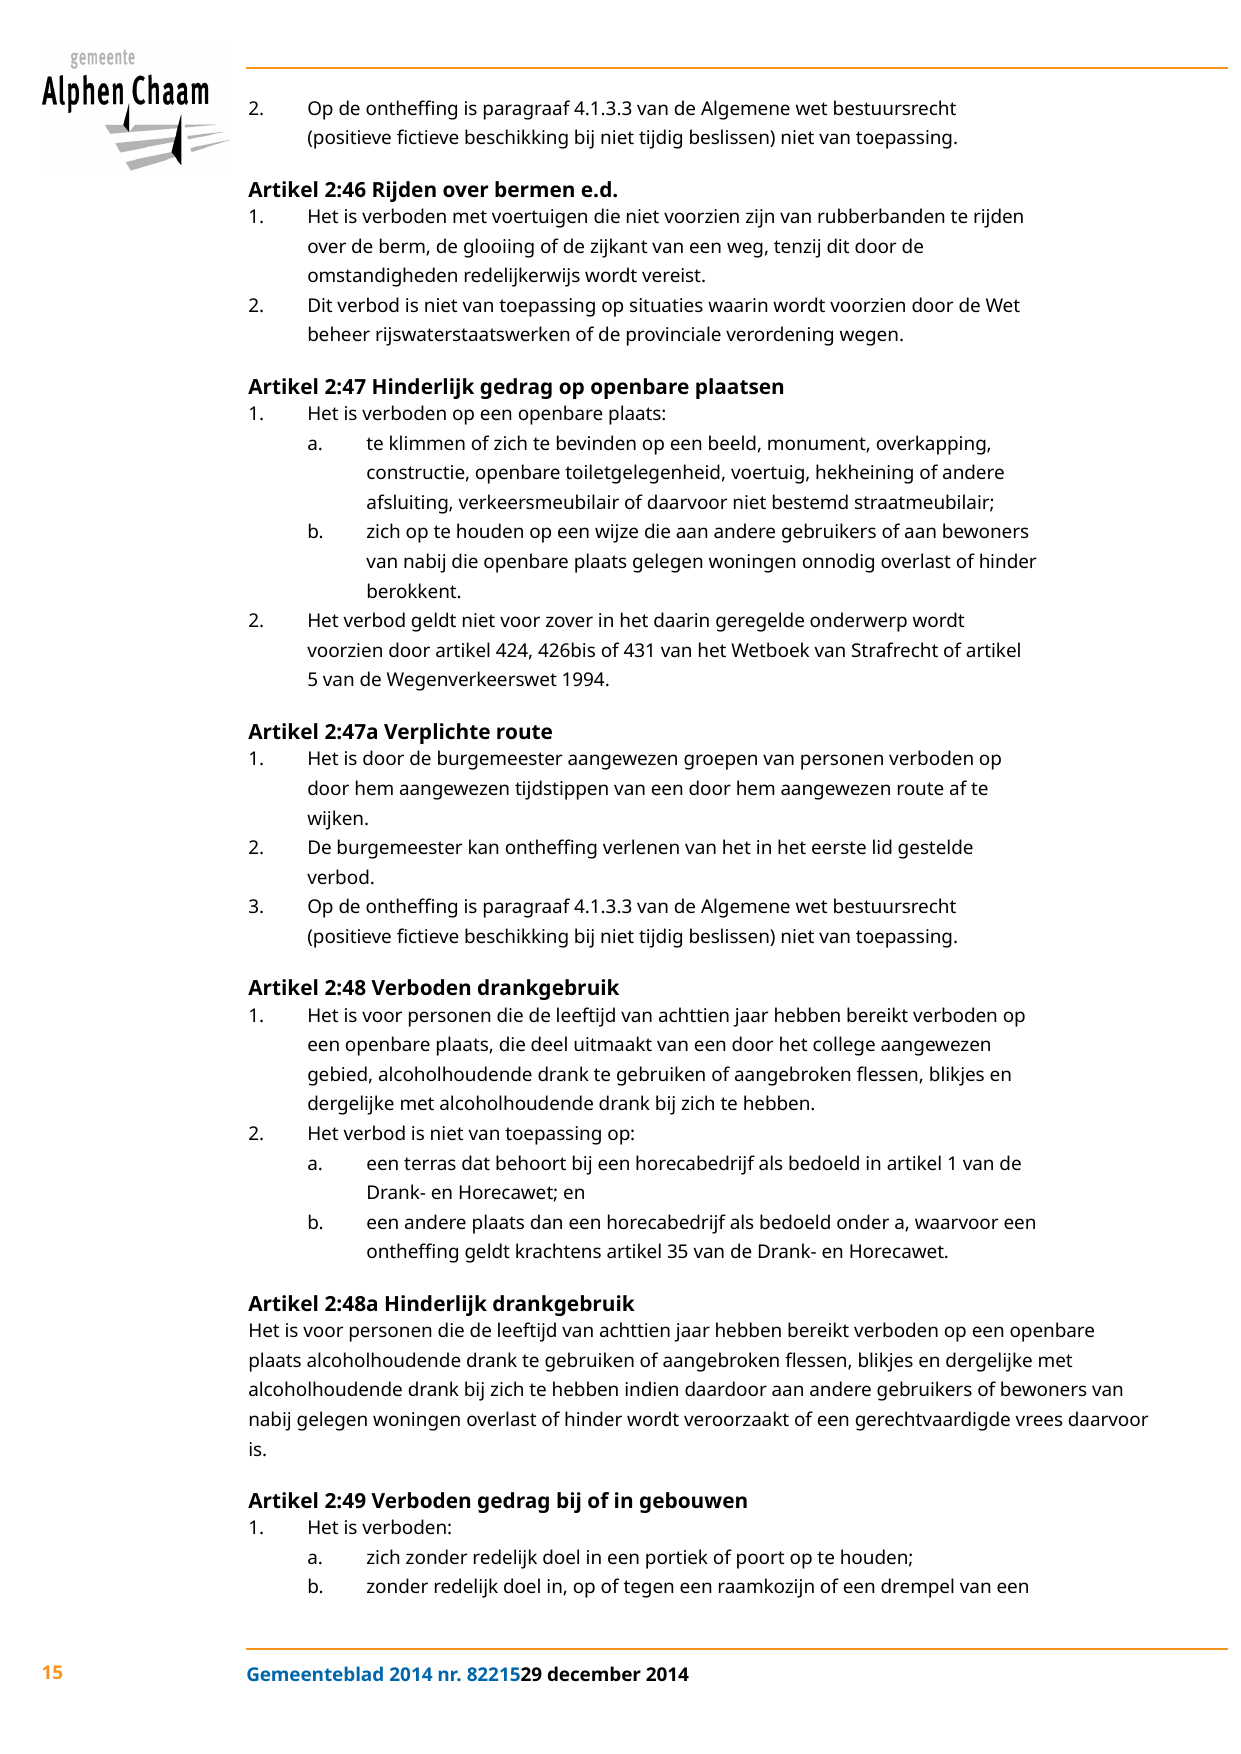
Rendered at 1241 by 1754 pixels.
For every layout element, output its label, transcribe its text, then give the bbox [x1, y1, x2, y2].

list 5 van de Wegenverkeerswet 1994. [248, 667, 1152, 692]
text Artikel 2:48 Verboden drankgebruik [248, 973, 1152, 1002]
list Drank- en Horecawet; en [307, 1179, 1152, 1205]
list van nabij die openbare plaats gelegen woningen onnodig overlast of hinder [307, 548, 1152, 574]
list Op de ontheffing is paragraaf 4.1.3.3 van de Algemene wet bestuursrecht [248, 95, 1152, 121]
list over de berm, de glooiing of de zijkant van een weg, tenzij dit door de [248, 233, 1152, 258]
text Artikel 2:46 Rijden over bermen e.d. [248, 175, 1152, 203]
list voorzien door artikel 424, 426bis of 431 van het Wetboek van Strafrecht of artikel [248, 637, 1152, 663]
text Het is voor personen die de leeftijd van achttien jaar hebben bereikt verboden op een openbare plaats alcoholhoudende drank te gebruiken of aangebroken flessen, blikjes en dergelijke met alcoholhoudende drank bij zich te hebben indien daardoor aan andere gebruikers of bewoners van nabij gelegen woningen overlast of hinder wordt veroorzaakt of een gerechtvaardigde vrees daarvoor is. [248, 1317, 1152, 1461]
list (positieve fictieve beschikking bij niet tijdig beslissen) niet van toepassing. [248, 124, 1152, 150]
picture [41, 47, 231, 172]
list een openbare plaats, die deel uitmaakt van een door het college aangewezen [248, 1031, 1152, 1057]
list dergelijke met alcoholhoudende drank bij zich te hebben. [248, 1091, 1152, 1116]
list wijken. [248, 805, 1152, 830]
list verbod. [248, 864, 1152, 889]
list zich op te houden op een wijze die aan andere gebruikers of aan bewoners [307, 519, 1152, 544]
list Het is door de burgemeester aangewezen groepen van personen verboden op [248, 746, 1152, 771]
list Dit verbod is niet van toepassing op situaties waarin wordt voorzien door de Wet [248, 292, 1152, 318]
text Artikel 2:47a Verplichte route [248, 717, 1152, 746]
list Het verbod geldt niet voor zover in het daarin geregelde onderwerp wordt [248, 607, 1152, 633]
text Artikel 2:47 Hinderlijk gedrag op openbare plaatsen [248, 372, 1152, 400]
list omstandigheden redelijkerwijs wordt vereist. [248, 262, 1152, 288]
list Het is verboden op een openbare plaats: [248, 400, 1152, 426]
list gebied, alcoholhoudende drank te gebruiken of aangebroken flessen, blikjes en [248, 1061, 1152, 1087]
list beheer rijswaterstaatswerken of de provinciale verordening wegen. [248, 322, 1152, 347]
list berokkent. [307, 578, 1152, 604]
list Het is voor personen die de leeftijd van achttien jaar hebben bereikt verboden op [248, 1002, 1152, 1028]
list te klimmen of zich te bevinden op een beeld, monument, overkapping, [307, 430, 1152, 456]
text Artikel 2:48a Hinderlijk drankgebruik [248, 1289, 1152, 1317]
list zich zonder redelijk doel in een portiek of poort op te houden; [307, 1544, 1152, 1570]
list zonder redelijk doel in, op of tegen een raamkozijn of een drempel van een [307, 1574, 1152, 1599]
list ontheffing geldt krachtens artikel 35 van de Drank- en Horecawet. [307, 1238, 1152, 1264]
list een andere plaats dan een horecabedrijf als bedoeld onder a, waarvoor een [307, 1209, 1152, 1235]
list door hem aangewezen tijdstippen van een door hem aangewezen route af te [248, 775, 1152, 801]
list Het is verboden met voertuigen die niet voorzien zijn van rubberbanden te rijden [248, 203, 1152, 229]
list een terras dat behoort bij een horecabedrijf als bedoeld in artikel 1 van de [307, 1150, 1152, 1176]
list Op de ontheffing is paragraaf 4.1.3.3 van de Algemene wet bestuursrecht [248, 893, 1152, 919]
text Artikel 2:49 Verboden gedrag bij of in gebouwen [248, 1486, 1152, 1514]
list De burgemeester kan ontheffing verlenen van het in het eerste lid gestelde [248, 834, 1152, 860]
list Het verbod is niet van toepassing op: [248, 1120, 1152, 1146]
list Het is verboden: [248, 1514, 1152, 1540]
list afsluiting, verkeersmeubilair of daarvoor niet bestemd straatmeubilair; [307, 489, 1152, 515]
list (positieve fictieve beschikking bij niet tijdig beslissen) niet van toepassing. [248, 923, 1152, 949]
list constructie, openbare toiletgelegenheid, voertuig, hekheining of andere [307, 459, 1152, 485]
